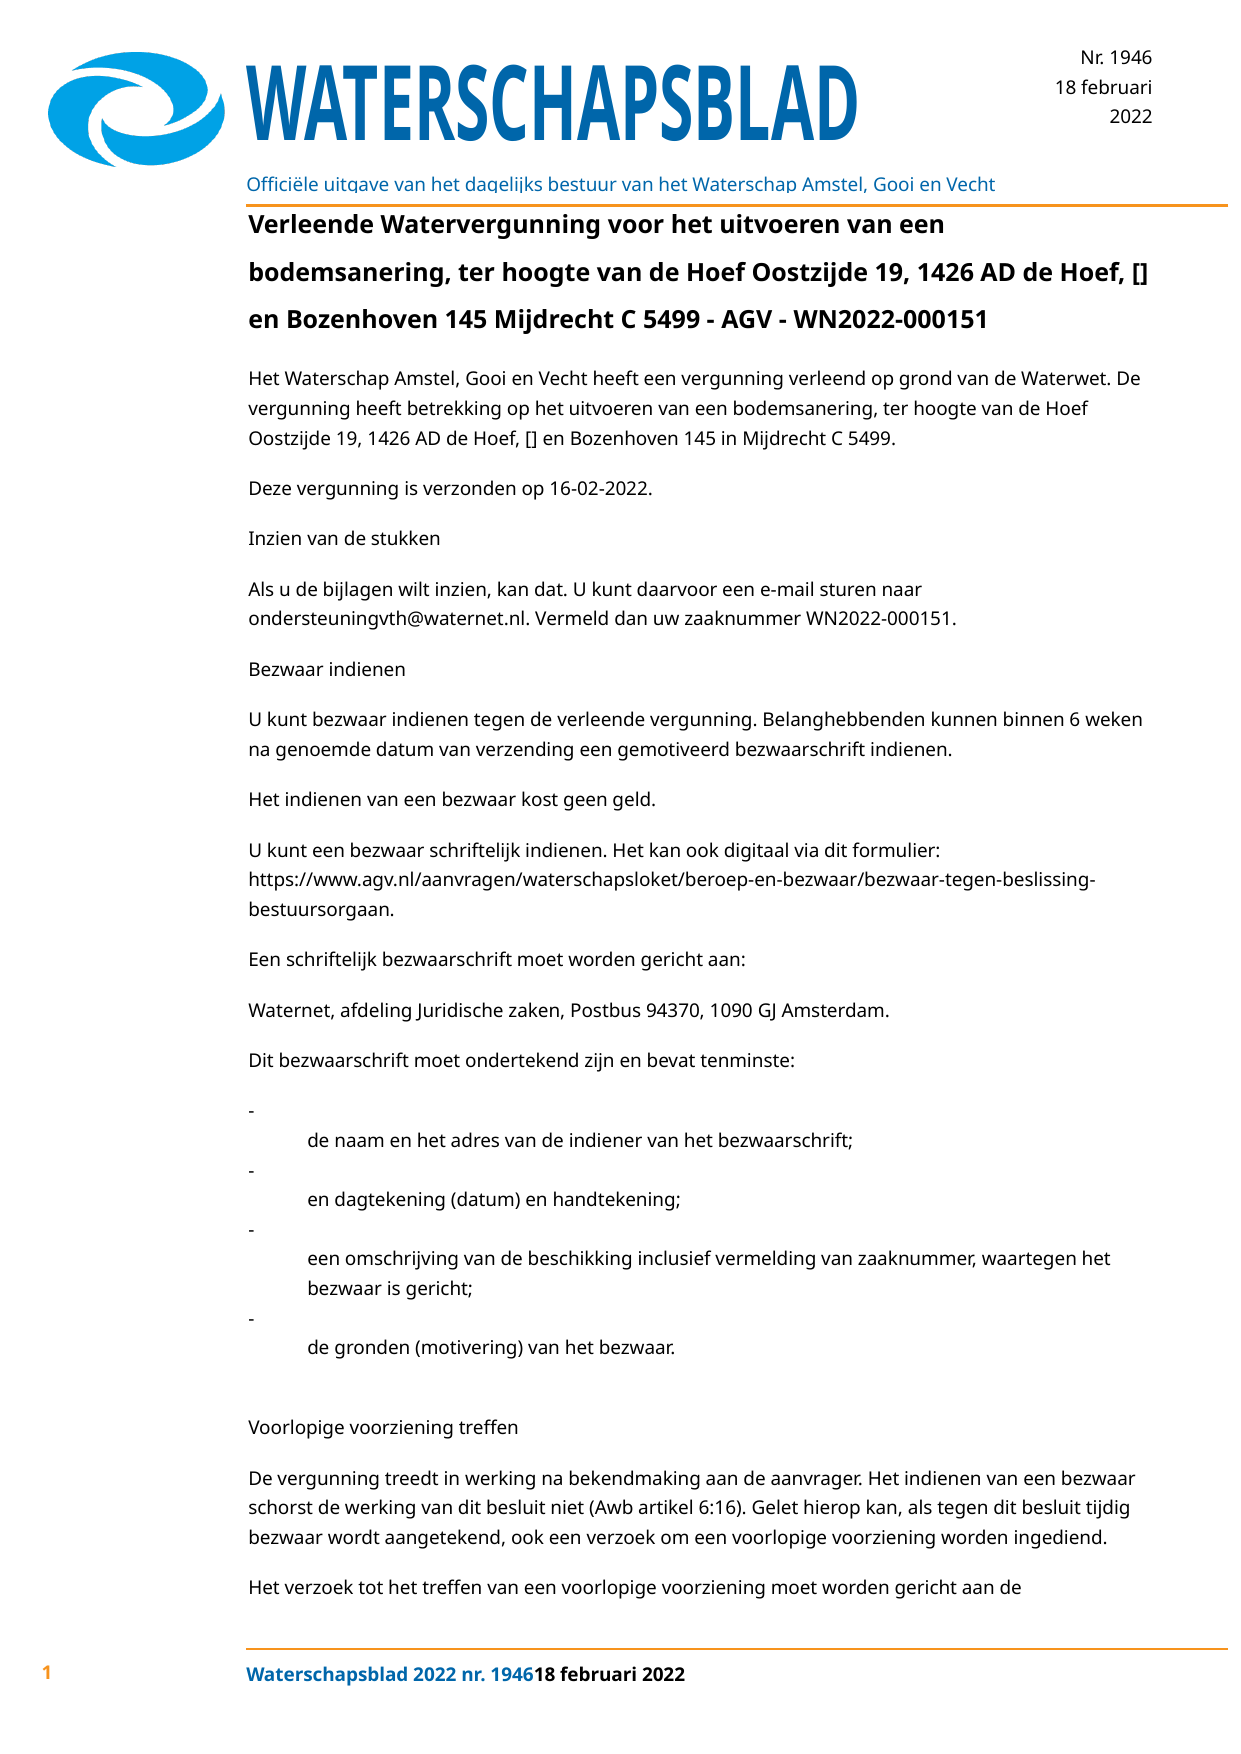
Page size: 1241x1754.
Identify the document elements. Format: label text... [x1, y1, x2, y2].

text U kunt een bezwaar schriftelijk indienen. Het kan ook digitaal via dit formulier: https://www.agv.nl/aanvragen/waterschapsloket/beroep-en-bezwaar/bezwaar-tegen-beslissing-bestuursorgaan. [248, 837, 1152, 922]
text Bezwaar indienen [248, 656, 1152, 682]
text U kunt bezwaar indienen tegen de verleende vergunning. Belanghebbenden kunnen binnen 6 weken na genoemde datum van verzending een gemotiveerd bezwaarschrift indienen. [248, 706, 1152, 762]
text Als u de bijlagen wilt inzien, kan dat. U kunt daarvoor een e-mail sturen naar ondersteuningvth@waternet.nl. Vermeld dan uw zaaknummer WN2022-000151. [248, 576, 1152, 631]
text Dit bezwaarschrift moet ondertekend zijn en bevat tenminste: [248, 1047, 1152, 1073]
list en dagtekening (datum) en handtekening; [248, 1186, 1152, 1212]
text Waternet, afdeling Juridische zaken, Postbus 94370, 1090 GJ Amsterdam. [248, 997, 1152, 1022]
text Het verzoek tot het treffen van een voorlopige voorziening moet worden gericht aan de [248, 1574, 1152, 1600]
text De vergunning treedt in werking na bekendmaking aan de aanvrager. Het indienen van een bezwaar schorst de werking van dit besluit niet (Awb artikel 6:16). Gelet hierop kan, als tegen dit besluit tijdig bezwaar wordt aangetekend, ook een verzoek om een voorlopige voorziening worden ingediend. [248, 1465, 1152, 1549]
picture [41, 47, 231, 172]
text Het indienen van een bezwaar kost geen geld. [248, 786, 1152, 812]
text Het Waterschap Amstel, Gooi en Vecht heeft een vergunning verleend op grond van de Waterwet. De vergunning heeft betrekking op het uitvoeren van een bodemsanering, ter hoogte van de Hoef Oostzijde 19, 1426 AD de Hoef, [] en Bozenhoven 145 in Mijdrecht C 5499. [248, 366, 1152, 450]
text Deze vergunning is verzonden op 16-02-2022. [248, 475, 1152, 501]
list de naam en het adres van de indiener van het bezwaarschrift; [248, 1127, 1152, 1153]
list een omschrijving van de beschikking inclusief vermelding van zaaknummer, waartegen het bezwaar is gericht; [248, 1246, 1152, 1301]
list de gronden (motivering) van het bezwaar. [248, 1334, 1152, 1360]
text Een schriftelijk bezwaarschrift moet worden gericht aan: [248, 946, 1152, 972]
text Inzien van de stukken [248, 526, 1152, 551]
text Voorlopige voorziening treffen [248, 1414, 1152, 1440]
text Verleende Watervergunning voor het uitvoeren van een bodemsanering, ter hoogte van de Hoef Oostzijde 19, 1426 AD de Hoef, [] en Bozenhoven 145 Mijdrecht C 5499 - AGV - WN2022-000151 [248, 207, 1152, 336]
